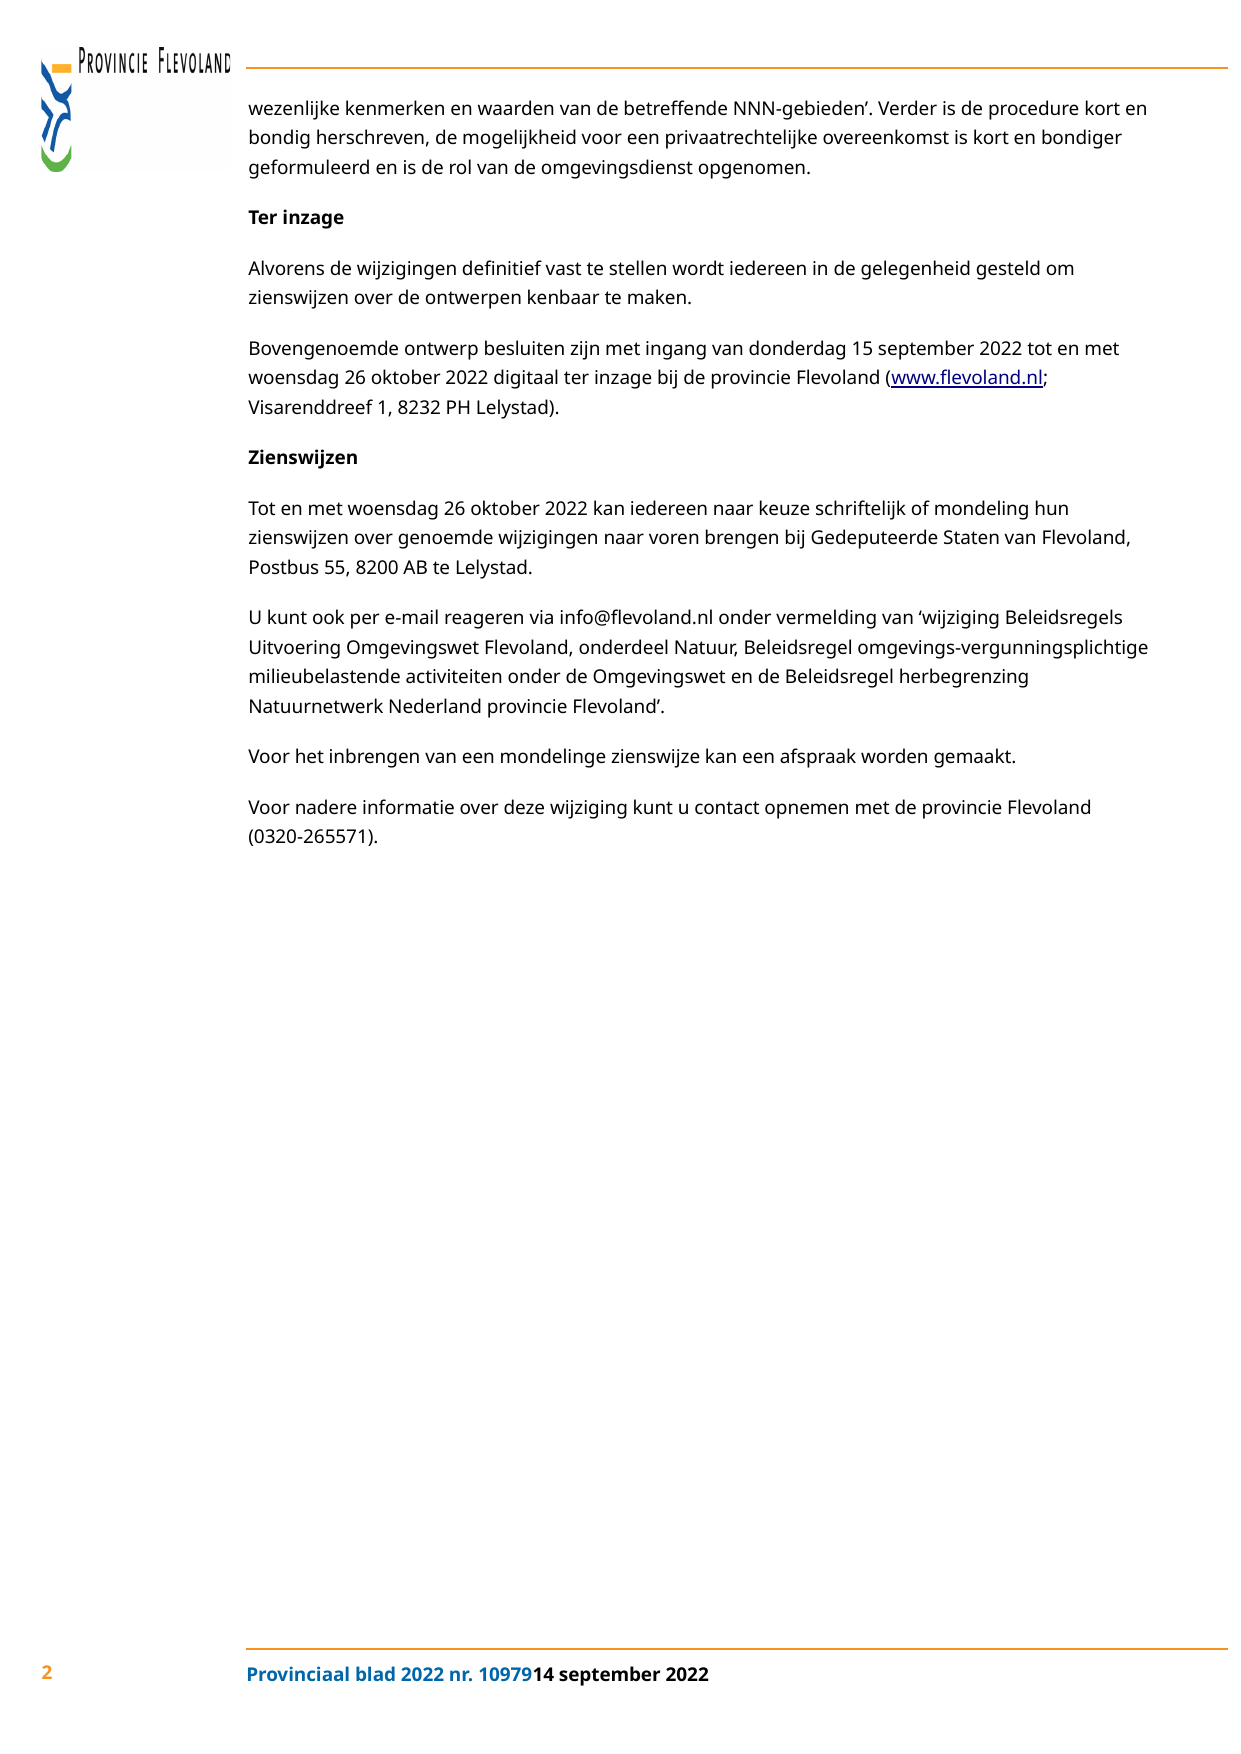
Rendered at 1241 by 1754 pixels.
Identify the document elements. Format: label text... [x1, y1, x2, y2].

text Voor nadere informatie over deze wijziging kunt u contact opnemen met de provincie Flevoland (0320-265571). [248, 794, 1152, 849]
text Ter inzage [248, 204, 1152, 230]
text U kunt ook per e-mail reageren via info@flevoland.nl onder vermelding van ‘wijziging Beleidsregels Uitvoering Omgevingswet Flevoland, onderdeel Natuur, Beleidsregel omgevings-vergunningsplichtige milieubelastende activiteiten onder de Omgevingswet en de Beleidsregel herbegrenzing Natuurnetwerk Nederland provincie Flevoland’. [248, 604, 1152, 719]
text Zienswijzen [248, 444, 1152, 470]
text Voor het inbrengen van een mondelinge zienswijze kan een afspraak worden gemaakt. [248, 743, 1152, 769]
text Bovengenoemde ontwerp besluiten zijn met ingang van donderdag 15 september 2022 tot en met woensdag 26 oktober 2022 digitaal ter inzage bij de provincie Flevoland (www.flevoland.nl; Visarenddreef 1, 8232 PH Lelystad). [248, 335, 1152, 420]
text Alvorens de wijzigingen definitief vast te stellen wordt iedereen in de gelegenheid gesteld om zienswijzen over de ontwerpen kenbaar te maken. [248, 255, 1152, 310]
picture [41, 47, 231, 172]
text Tot en met woensdag 26 oktober 2022 kan iedereen naar keuze schriftelijk of mondeling hun zienswijzen over genoemde wijzigingen naar voren brengen bij Gedeputeerde Staten van Flevoland, Postbus 55, 8200 AB te Lelystad. [248, 495, 1152, 580]
text wezenlijke kenmerken en waarden van de betreffende NNN-gebieden’. Verder is de procedure kort en bondig herschreven, de mogelijkheid voor een privaatrechtelijke overeenkomst is kort en bondiger geformuleerd en is de rol van de omgevingsdienst opgenomen. [248, 95, 1152, 180]
